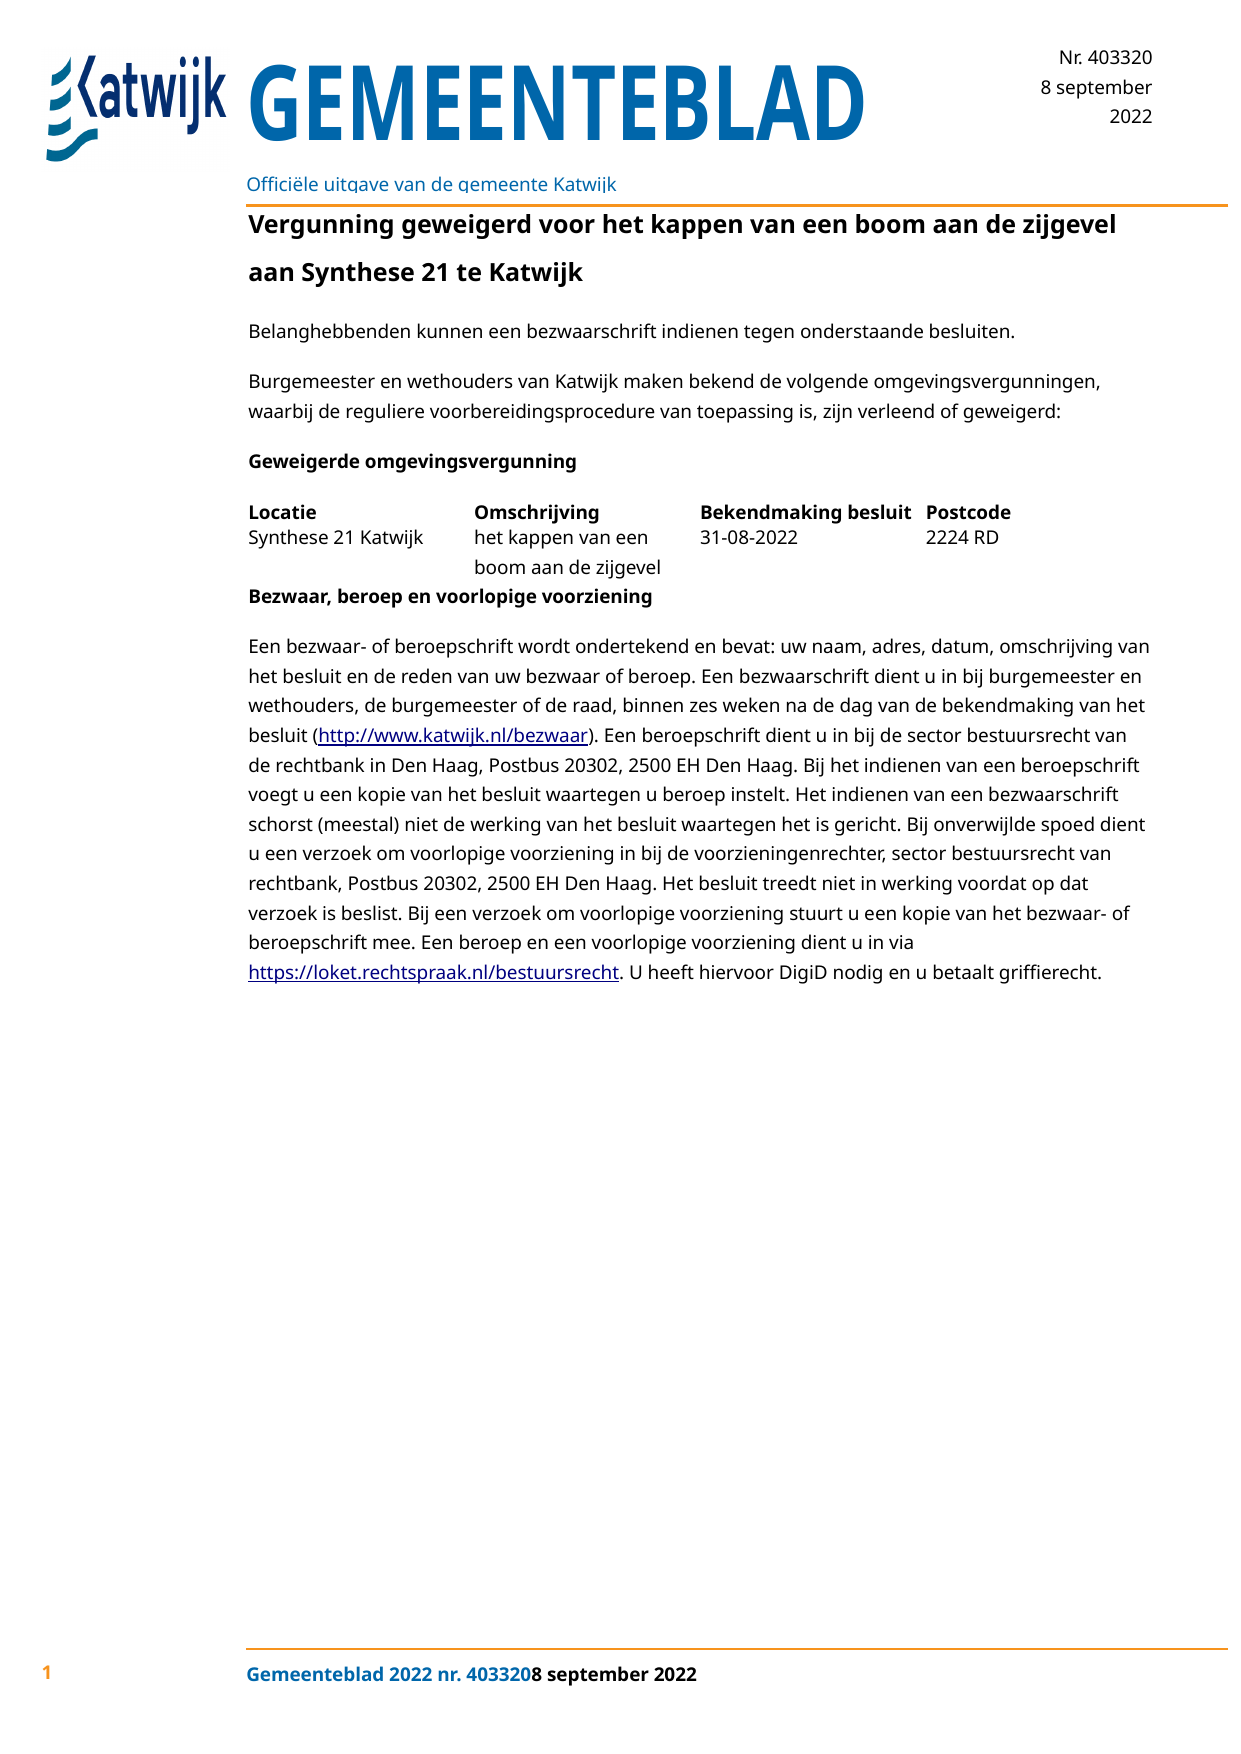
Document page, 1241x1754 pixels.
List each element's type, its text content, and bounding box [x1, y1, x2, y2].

table_cell 31-08-2022 [700, 525, 926, 580]
table_header Postcode [926, 499, 1152, 524]
table_header Locatie [248, 499, 474, 524]
text Burgemeester en wethouders van Katwijk maken bekend de volgende omgevingsvergunningen, waarbij de reguliere voorbereidingsprocedure van toepassing is, zijn verleend of geweigerd: [248, 368, 1152, 424]
text Vergunning geweigerd voor het kappen van een boom aan de zijgevel aan Synthese 21 te Katwijk [248, 207, 1152, 288]
table_cell 2224 RD [926, 525, 1152, 580]
text Bezwaar, beroep en voorlopige voorziening [248, 583, 1152, 609]
text Een bezwaar- of beroepschrift wordt ondertekend en bevat: uw naam, adres, datum, omschrijving van het besluit en de reden van uw bezwaar of beroep. Een bezwaarschrift dient u in bij burgemeester en wethouders, de burgemeester of de raad, binnen zes weken na de dag van de bekendmaking van het besluit (http://www.katwijk.nl/bezwaar). Een beroepschrift dient u in bij de sector bestuursrecht van de rechtbank in Den Haag, Postbus 20302, 2500 EH Den Haag. Bij het indienen van een beroepschrift voegt u een kopie van het besluit waartegen u beroep instelt. Het indienen van een bezwaarschrift schorst (meestal) niet de werking van het besluit waartegen het is gericht. Bij onverwijlde spoed dient u een verzoek om voorlopige voorziening in bij de voorzieningenrechter, sector bestuursrecht van rechtbank, Postbus 20302, 2500 EH Den Haag. Het besluit treedt niet in werking voordat op dat verzoek is beslist. Bij een verzoek om voorlopige voorziening stuurt u een kopie van het bezwaar- of beroepschrift mee. Een beroep en een voorlopige voorziening dient u in via https://loket.rechtspraak.nl/bestuursrecht. U heeft hiervoor DigiD nodig en u betaalt griffierecht. [248, 633, 1152, 985]
text Geweigerde omgevingsvergunning [248, 448, 1152, 474]
picture [41, 47, 231, 172]
text Belanghebbenden kunnen een bezwaarschrift indienen tegen onderstaande besluiten. [248, 318, 1152, 344]
table_header Bekendmaking besluit [700, 499, 926, 524]
table_cell Synthese 21 Katwijk [248, 525, 474, 580]
table_cell het kappen van een boom aan de zijgevel [474, 525, 700, 580]
table_header Omschrijving [474, 499, 700, 524]
